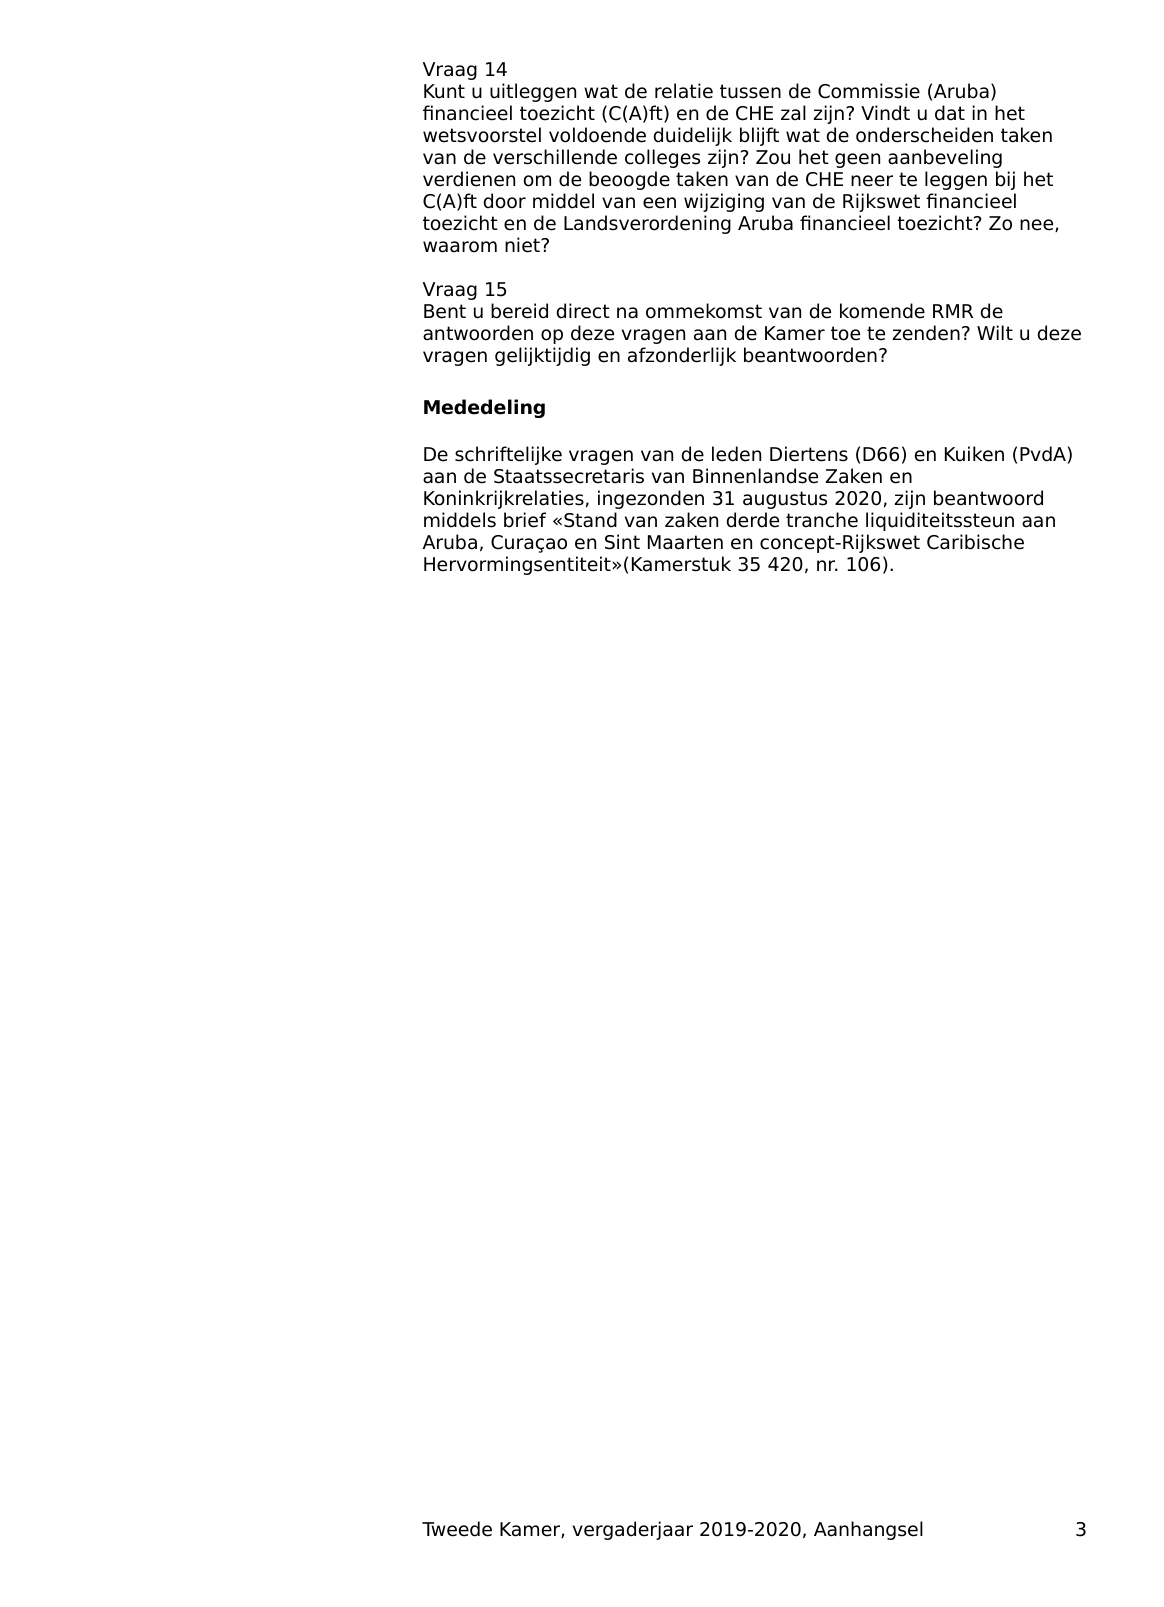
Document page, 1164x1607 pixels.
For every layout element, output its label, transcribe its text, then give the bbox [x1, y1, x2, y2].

subtitle Mededeling [422, 397, 1087, 419]
text Vraag 15 [422, 279, 1087, 301]
text Vraag 14 [422, 59, 1087, 81]
text De schriftelijke vragen van de leden Diertens (D66) en Kuiken (PvdA) aan de Staatssecretaris van Binnenlandse Zaken en Koninkrijkrelaties, ingezonden 31 augustus 2020, zijn beantwoord middels brief «Stand van zaken derde tranche liquiditeitssteun aan Aruba, Curaçao en Sint Maarten en concept-Rijkswet Caribische Hervormingsentiteit»(Kamerstuk 35 420, nr. 106). [422, 444, 1087, 576]
text Bent u bereid direct na ommekomst van de komende RMR de antwoorden op deze vragen aan de Kamer toe te zenden? Wilt u deze vragen gelijktijdig en afzonderlijk beantwoorden? [422, 301, 1087, 367]
text Kunt u uitleggen wat de relatie tussen de Commissie (Aruba) financieel toezicht (C(A)ft) en de CHE zal zijn? Vindt u dat in het wetsvoorstel voldoende duidelijk blijft wat de onderscheiden taken van de verschillende colleges zijn? Zou het geen aanbeveling verdienen om de beoogde taken van de CHE neer te leggen bij het C(A)ft door middel van een wijziging van de Rijkswet financieel toezicht en de Landsverordening Aruba financieel toezicht? Zo nee, waarom niet? [422, 81, 1087, 257]
